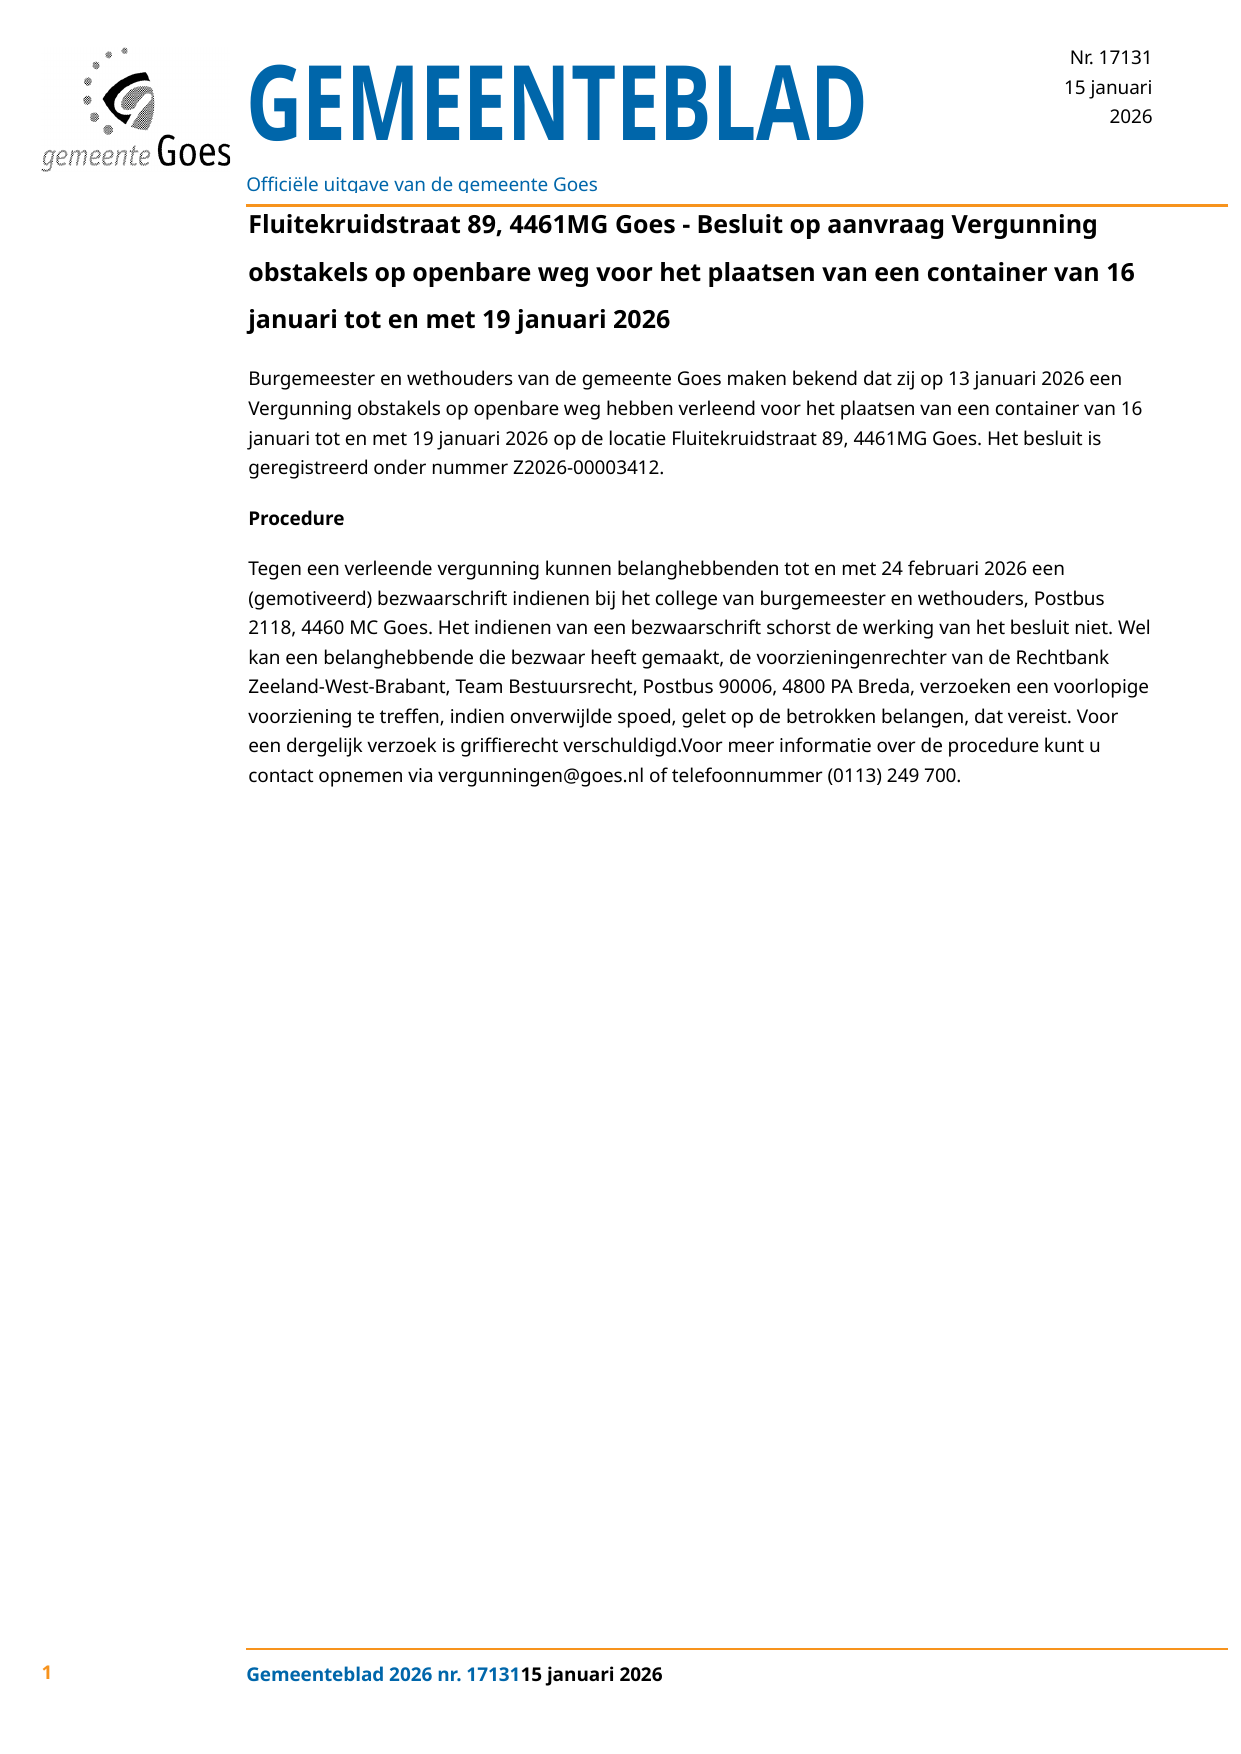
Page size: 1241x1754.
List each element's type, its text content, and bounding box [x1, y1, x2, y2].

text Tegen een verleende vergunning kunnen belanghebbenden tot en met 24 februari 2026 een (gemotiveerd) bezwaarschrift indienen bij het college van burgemeester en wethouders, Postbus 2118, 4460 MC Goes. Het indienen van een bezwaarschrift schorst de werking van het besluit niet. Wel kan een belanghebbende die bezwaar heeft gemaakt, de voorzieningenrechter van de Rechtbank Zeeland-West-Brabant, Team Bestuursrecht, Postbus 90006, 4800 PA Breda, verzoeken een voorlopige voorziening te treffen, indien onverwijlde spoed, gelet op de betrokken belangen, dat vereist. Voor een dergelijk verzoek is griffierecht verschuldigd.Voor meer informatie over de procedure kunt u contact opnemen via vergunningen@goes.nl of telefoonnummer (0113) 249 700. [248, 555, 1152, 788]
picture [41, 47, 231, 172]
text Procedure [248, 505, 1152, 530]
text Fluitekruidstraat 89, 4461MG Goes - Besluit op aanvraag Vergunning obstakels op openbare weg voor het plaatsen van een container van 16 januari tot en met 19 januari 2026 [248, 207, 1152, 336]
text Burgemeester en wethouders van de gemeente Goes maken bekend dat zij op 13 januari 2026 een Vergunning obstakels op openbare weg hebben verleend voor het plaatsen van een container van 16 januari tot en met 19 januari 2026 op de locatie Fluitekruidstraat 89, 4461MG Goes. Het besluit is geregistreerd onder nummer Z2026-00003412. [248, 366, 1152, 480]
